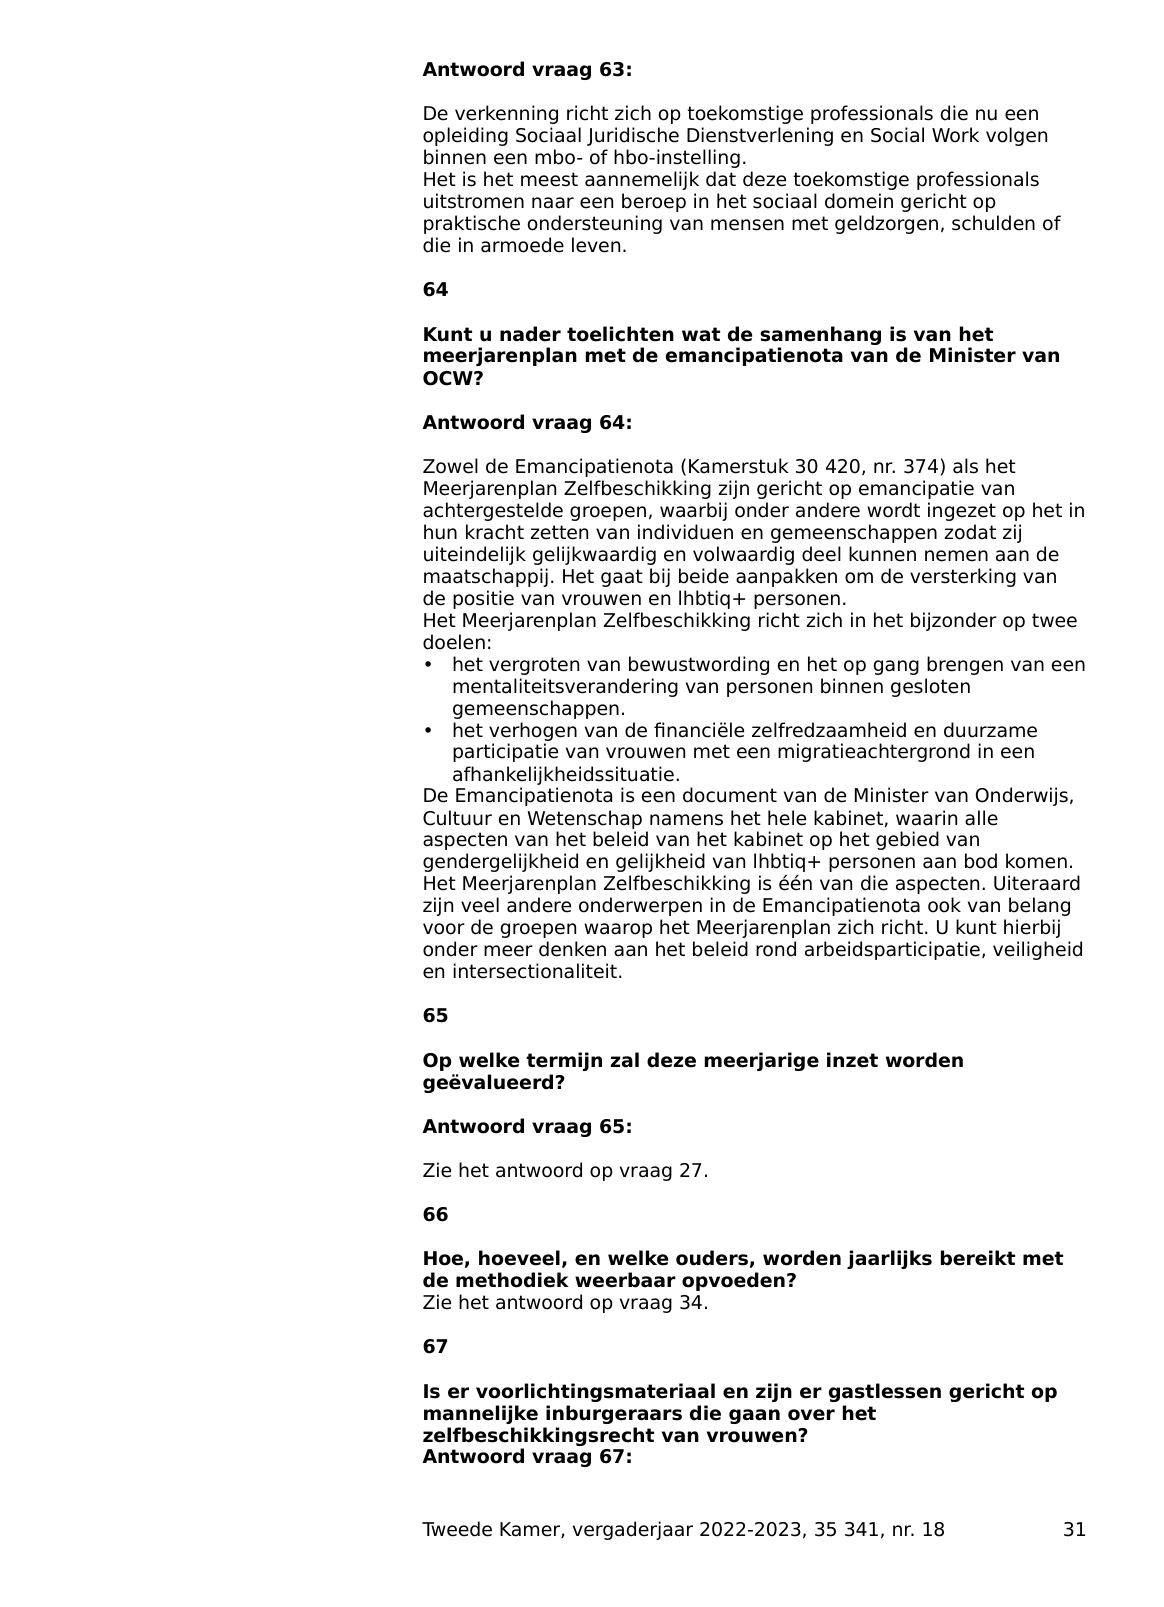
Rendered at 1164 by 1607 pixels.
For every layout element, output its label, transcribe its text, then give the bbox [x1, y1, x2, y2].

subtitle Antwoord vraag 63: [422, 59, 1087, 81]
text Hoe, hoeveel, en welke ouders, worden jaarlijks bereikt met de methodiek weerbaar opvoeden? [422, 1248, 1087, 1292]
text Op welke termijn zal deze meerjarige inzet worden geëvalueerd? [422, 1049, 1087, 1093]
subtitle 65 [422, 1005, 1087, 1027]
text • het vergroten van bewustwording en het op gang brengen van een mentaliteitsverandering van personen binnen gesloten gemeenschappen. [422, 653, 1087, 719]
text Het is het meest aannemelijk dat deze toekomstige professionals uitstromen naar een beroep in het sociaal domein gericht op praktische ondersteuning van mensen met geldzorgen, schulden of die in armoede leven. [422, 169, 1087, 257]
text Is er voorlichtingsmateriaal en zijn er gastlessen gericht op mannelijke inburgeraars die gaan over het zelfbeschikkingsrecht van vrouwen? [422, 1381, 1087, 1446]
text Zowel de Emancipatienota (Kamerstuk 30 420, nr. 374) als het Meerjarenplan Zelfbeschikking zijn gericht op emancipatie van achtergestelde groepen, waarbij onder andere wordt ingezet op het in hun kracht zetten van individuen en gemeenschappen zodat zij uiteindelijk gelijkwaardig en volwaardig deel kunnen nemen aan de maatschappij. Het gaat bij beide aanpakken om de versterking van de positie van vrouwen en lhbtiq+ personen. [422, 456, 1087, 609]
subtitle Antwoord vraag 65: [422, 1116, 1087, 1138]
subtitle 67 [422, 1336, 1087, 1358]
text Kunt u nader toelichten wat de samenhang is van het meerjarenplan met de emancipatienota van de Minister van OCW? [422, 323, 1087, 389]
subtitle Antwoord vraag 64: [422, 412, 1087, 433]
text Het Meerjarenplan Zelfbeschikking richt zich in het bijzonder op twee doelen: [422, 609, 1087, 653]
text Zie het antwoord op vraag 27. [422, 1160, 1087, 1182]
subtitle 64 [422, 279, 1087, 301]
text Antwoord vraag 67: [422, 1446, 1087, 1468]
text De verkenning richt zich op toekomstige professionals die nu een opleiding Sociaal Juridische Dienstverlening en Social Work volgen binnen een mbo- of hbo-instelling. [422, 103, 1087, 169]
text Zie het antwoord op vraag 34. [422, 1292, 1087, 1314]
subtitle 66 [422, 1204, 1087, 1226]
text • het verhogen van de financiële zelfredzaamheid en duurzame participatie van vrouwen met een migratieachtergrond in een afhankelijkheidssituatie. [422, 719, 1087, 785]
text De Emancipatienota is een document van de Minister van Onderwijs, Cultuur en Wetenschap namens het hele kabinet, waarin alle aspecten van het beleid van het kabinet op het gebied van gendergelijkheid en gelijkheid van lhbtiq+ personen aan bod komen. Het Meerjarenplan Zelfbeschikking is één van die aspecten. Uiteraard zijn veel andere onderwerpen in de Emancipatienota ook van belang voor de groepen waarop het Meerjarenplan zich richt. U kunt hierbij onder meer denken aan het beleid rond arbeidsparticipatie, veiligheid en intersectionaliteit. [422, 785, 1087, 983]
